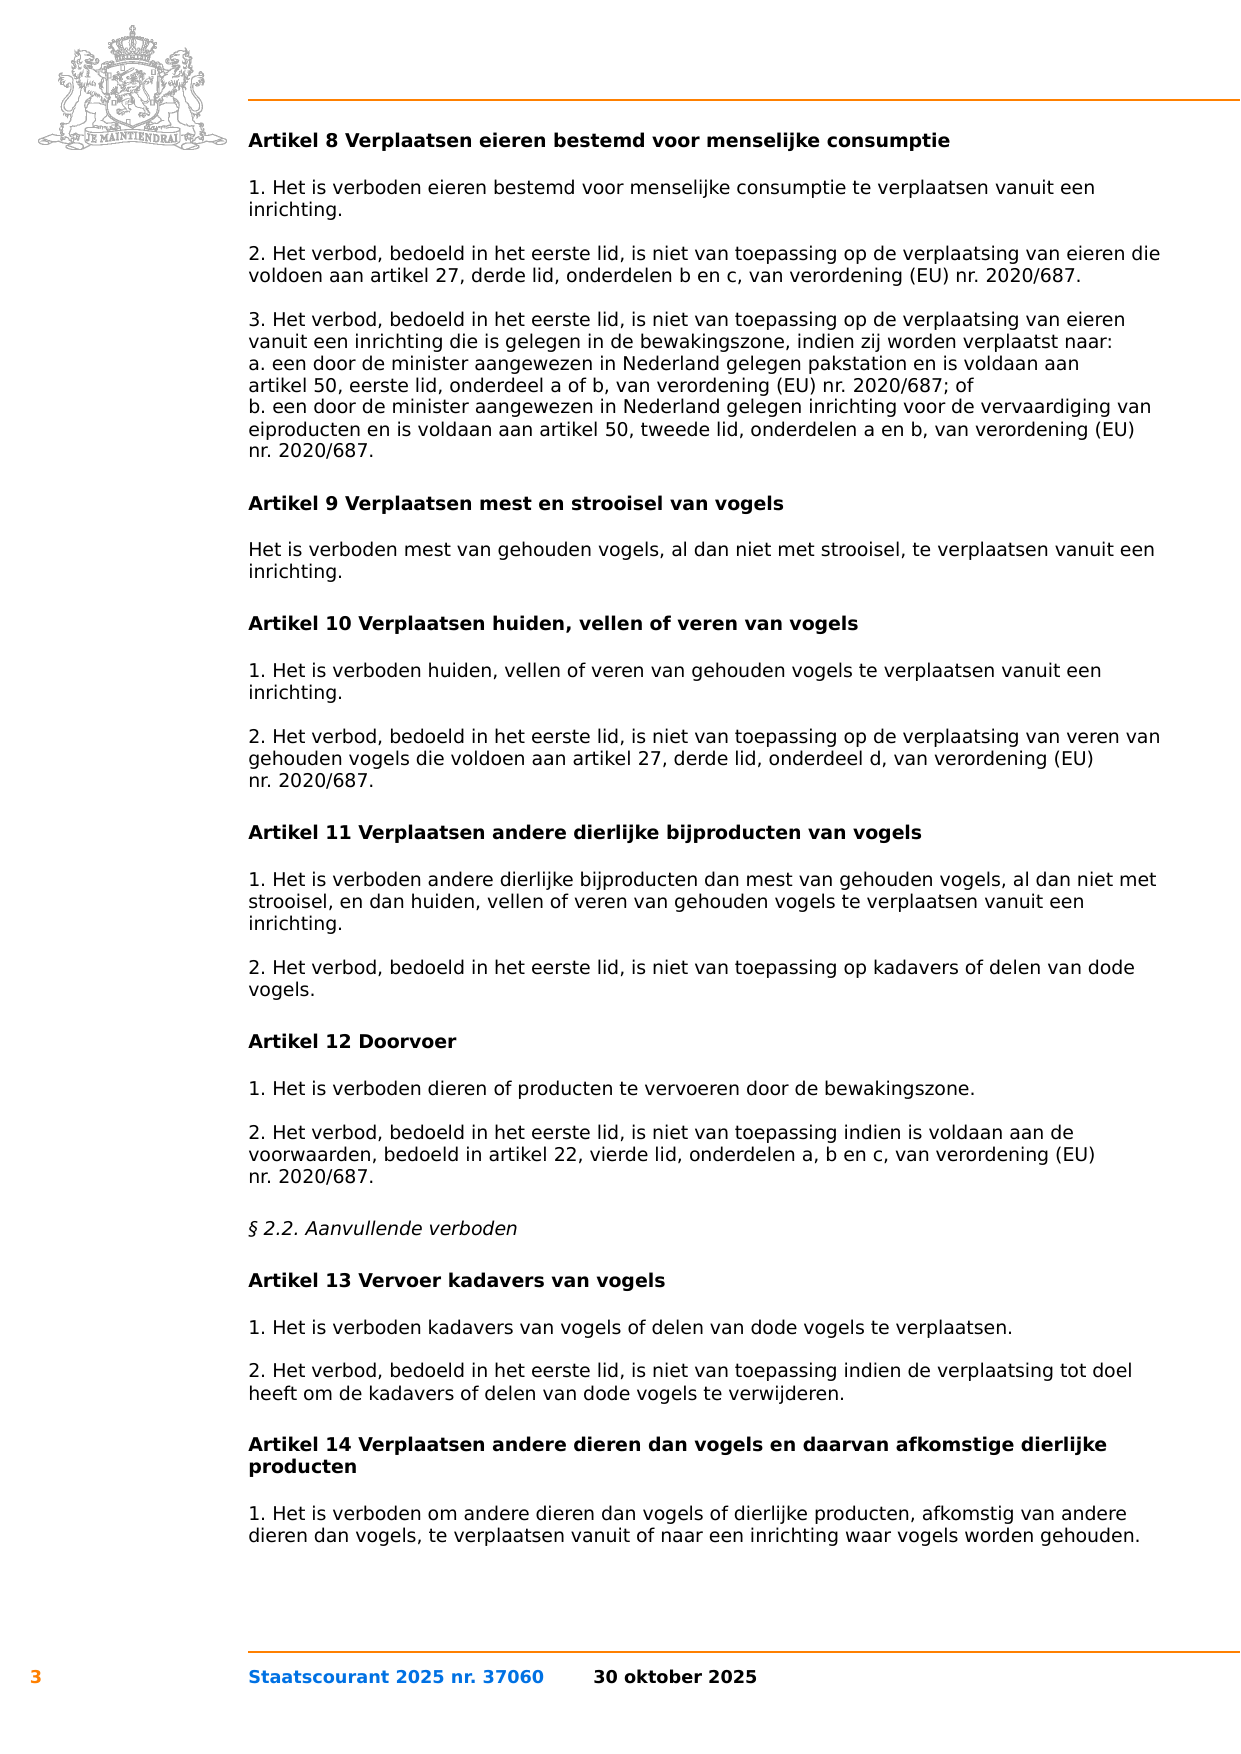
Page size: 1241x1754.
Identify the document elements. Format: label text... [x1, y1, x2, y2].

subtitle Artikel 8 Verplaatsen eieren bestemd voor menselijke consumptie [248, 130, 1163, 152]
text 3. Het verbod, bedoeld in het eerste lid, is niet van toepassing op de verplaatsing van eieren vanuit een inrichting die is gelegen in de bewakingszone, indien zij worden verplaatst naar: [248, 308, 1163, 352]
subtitle Artikel 14 Verplaatsen andere dieren dan vogels en daarvan afkomstige dierlijke producten [248, 1434, 1163, 1478]
subtitle Artikel 9 Verplaatsen mest en strooisel van vogels [248, 492, 1163, 514]
subtitle Artikel 12 Doorvoer [248, 1031, 1163, 1053]
text 1. Het is verboden andere dierlijke bijproducten dan mest van gehouden vogels, al dan niet met strooisel, en dan huiden, vellen of veren van gehouden vogels te verplaatsen vanuit een inrichting. [248, 869, 1163, 935]
text 1. Het is verboden dieren of producten te vervoeren door de bewakingszone. [248, 1078, 1163, 1100]
text 1. Het is verboden om andere dieren dan vogels of dierlijke producten, afkomstig van andere dieren dan vogels, te verplaatsen vanuit of naar een inrichting waar vogels worden gehouden. [248, 1503, 1163, 1547]
text 1. Het is verboden kadavers van vogels of delen van dode vogels te verplaatsen. [248, 1317, 1163, 1338]
text Het is verboden mest van gehouden vogels, al dan niet met strooisel, te verplaatsen vanuit een inrichting. [248, 539, 1163, 583]
text 2. Het verbod, bedoeld in het eerste lid, is niet van toepassing op kadavers of delen van dode vogels. [248, 957, 1163, 1001]
text 2. Het verbod, bedoeld in het eerste lid, is niet van toepassing op de verplaatsing van veren van gehouden vogels die voldoen aan artikel 27, derde lid, onderdeel d, van verordening (EU) nr. 2020/687. [248, 726, 1163, 792]
picture [38, 25, 227, 150]
subtitle Artikel 13 Vervoer kadavers van vogels [248, 1269, 1163, 1292]
subtitle Artikel 11 Verplaatsen andere dierlijke bijproducten van vogels [248, 822, 1163, 844]
text 2. Het verbod, bedoeld in het eerste lid, is niet van toepassing indien de verplaatsing tot doel heeft om de kadavers of delen van dode vogels te verwijderen. [248, 1360, 1163, 1404]
subtitle § 2.2. Aanvullende verboden [248, 1218, 1163, 1239]
text b. een door de minister aangewezen in Nederland gelegen inrichting voor de vervaardiging van eiproducten en is voldaan aan artikel 50, tweede lid, onderdelen a en b, van verordening (EU) nr. 2020/687. [248, 396, 1163, 462]
text 2. Het verbod, bedoeld in het eerste lid, is niet van toepassing indien is voldaan aan de voorwaarden, bedoeld in artikel 22, vierde lid, onderdelen a, b en c, van verordening (EU) nr. 2020/687. [248, 1122, 1163, 1188]
subtitle Artikel 10 Verplaatsen huiden, vellen of veren van vogels [248, 613, 1163, 635]
text 1. Het is verboden eieren bestemd voor menselijke consumptie te verplaatsen vanuit een inrichting. [248, 177, 1163, 221]
text 2. Het verbod, bedoeld in het eerste lid, is niet van toepassing op de verplaatsing van eieren die voldoen aan artikel 27, derde lid, onderdelen b en c, van verordening (EU) nr. 2020/687. [248, 243, 1163, 287]
text a. een door de minister aangewezen in Nederland gelegen pakstation en is voldaan aan artikel 50, eerste lid, onderdeel a of b, van verordening (EU) nr. 2020/687; of [248, 352, 1163, 396]
text 1. Het is verboden huiden, vellen of veren van gehouden vogels te verplaatsen vanuit een inrichting. [248, 660, 1163, 704]
